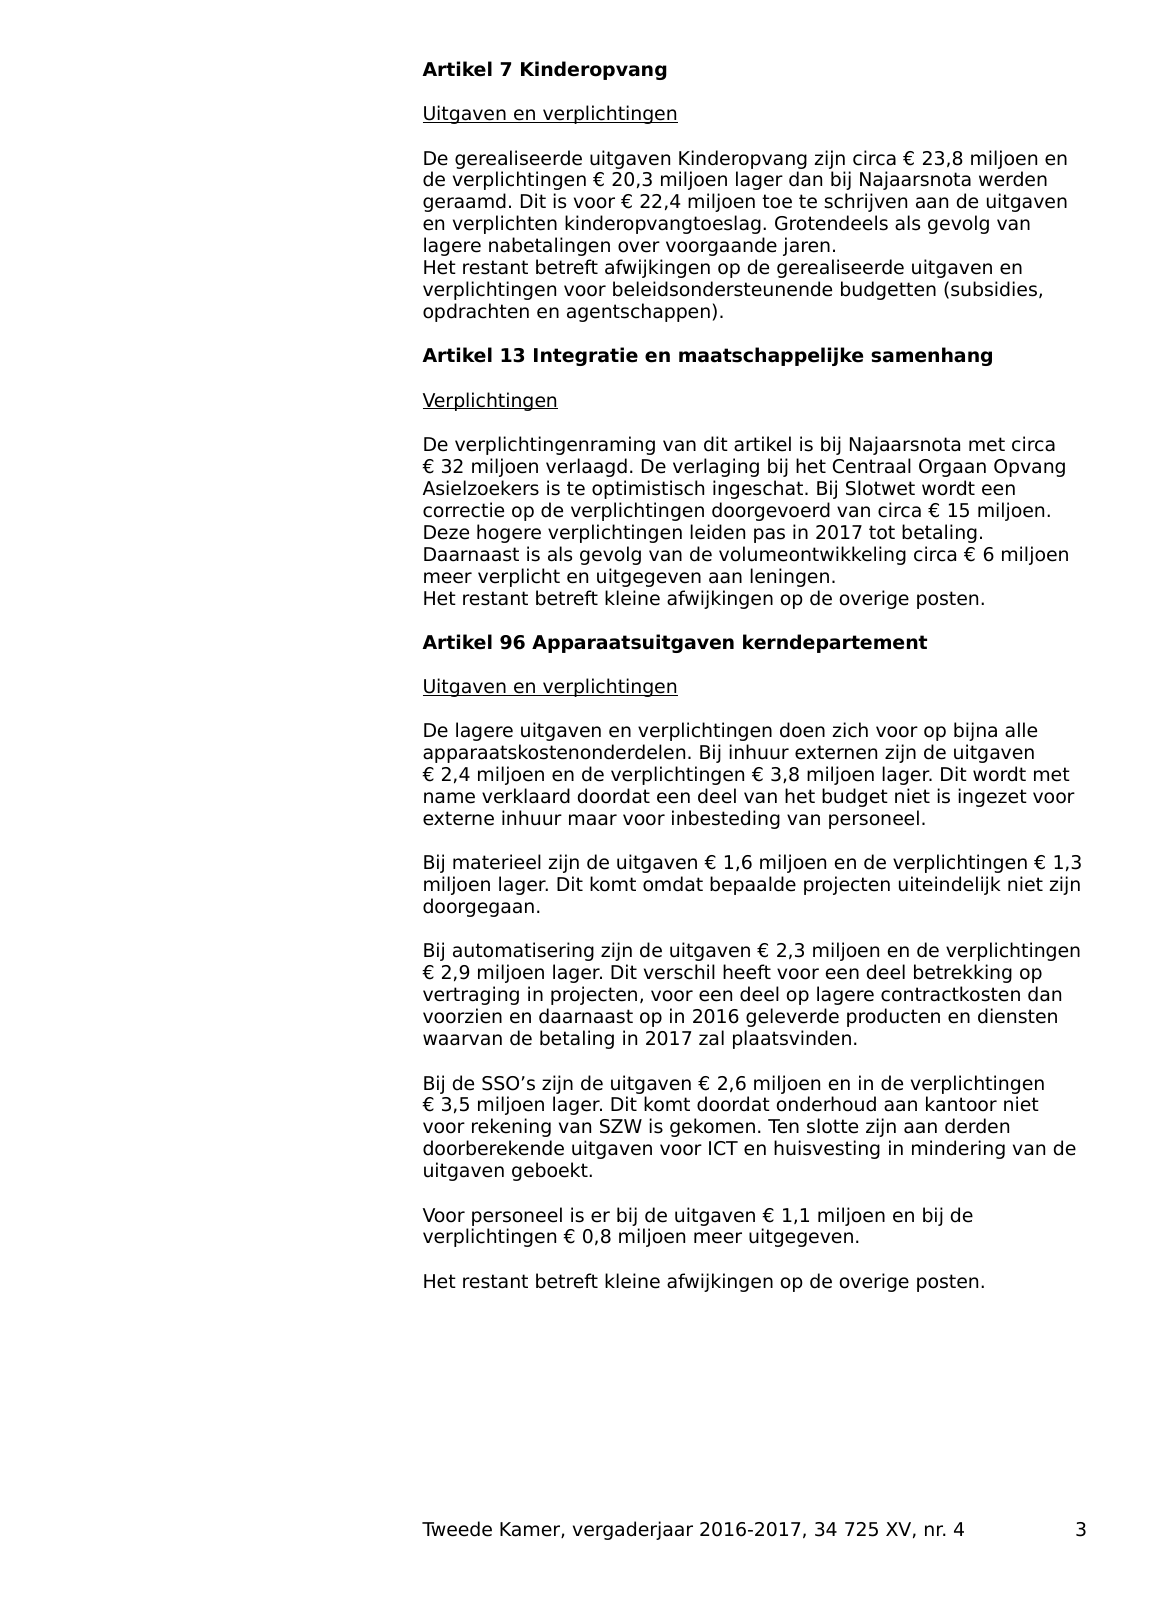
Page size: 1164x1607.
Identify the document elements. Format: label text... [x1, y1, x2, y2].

text Bij de SSO’s zijn de uitgaven € 2,6 miljoen en in de verplichtingen € 3,5 miljoen lager. Dit komt doordat onderhoud aan kantoor niet voor rekening van SZW is gekomen. Ten slotte zijn aan derden doorberekende uitgaven voor ICT en huisvesting in mindering van de uitgaven geboekt. [422, 1072, 1087, 1182]
text Voor personeel is er bij de uitgaven € 1,1 miljoen en bij de verplichtingen € 0,8 miljoen meer uitgegeven. [422, 1204, 1087, 1248]
text Het restant betreft kleine afwijkingen op de overige posten. [422, 588, 1087, 609]
text Het restant betreft kleine afwijkingen op de overige posten. [422, 1271, 1087, 1293]
subtitle Uitgaven en verplichtingen [422, 676, 1087, 698]
text Het restant betreft afwijkingen op de gerealiseerde uitgaven en verplichtingen voor beleidsondersteunende budgetten (subsidies, opdrachten en agentschappen). [422, 257, 1087, 323]
text De verplichtingenraming van dit artikel is bij Najaarsnota met circa € 32 miljoen verlaagd. De verlaging bij het Centraal Orgaan Opvang Asielzoekers is te optimistisch ingeschat. Bij Slotwet wordt een correctie op de verplichtingen doorgevoerd van circa € 15 miljoen. Deze hogere verplichtingen leiden pas in 2017 tot betaling. [422, 434, 1087, 544]
subtitle Verplichtingen [422, 389, 1087, 412]
subtitle Artikel 13 Integratie en maatschappelijke samenhang [422, 345, 1087, 367]
subtitle Artikel 96 Apparaatsuitgaven kerndepartement [422, 632, 1087, 654]
text De lagere uitgaven en verplichtingen doen zich voor op bijna alle apparaatskostenonderdelen. Bij inhuur externen zijn de uitgaven € 2,4 miljoen en de verplichtingen € 3,8 miljoen lager. Dit wordt met name verklaard doordat een deel van het budget niet is ingezet voor externe inhuur maar voor inbesteding van personeel. [422, 720, 1087, 830]
subtitle Uitgaven en verplichtingen [422, 103, 1087, 125]
subtitle Artikel 7 Kinderopvang [422, 59, 1087, 81]
text De gerealiseerde uitgaven Kinderopvang zijn circa € 23,8 miljoen en de verplichtingen € 20,3 miljoen lager dan bij Najaarsnota werden geraamd. Dit is voor € 22,4 miljoen toe te schrijven aan de uitgaven en verplichten kinderopvangtoeslag. Grotendeels als gevolg van lagere nabetalingen over voorgaande jaren. [422, 147, 1087, 257]
text Bij materieel zijn de uitgaven € 1,6 miljoen en de verplichtingen € 1,3 miljoen lager. Dit komt omdat bepaalde projecten uiteindelijk niet zijn doorgegaan. [422, 852, 1087, 918]
text Bij automatisering zijn de uitgaven € 2,3 miljoen en de verplichtingen € 2,9 miljoen lager. Dit verschil heeft voor een deel betrekking op vertraging in projecten, voor een deel op lagere contractkosten dan voorzien en daarnaast op in 2016 geleverde producten en diensten waarvan de betaling in 2017 zal plaatsvinden. [422, 940, 1087, 1050]
text Daarnaast is als gevolg van de volumeontwikkeling circa € 6 miljoen meer verplicht en uitgegeven aan leningen. [422, 544, 1087, 588]
